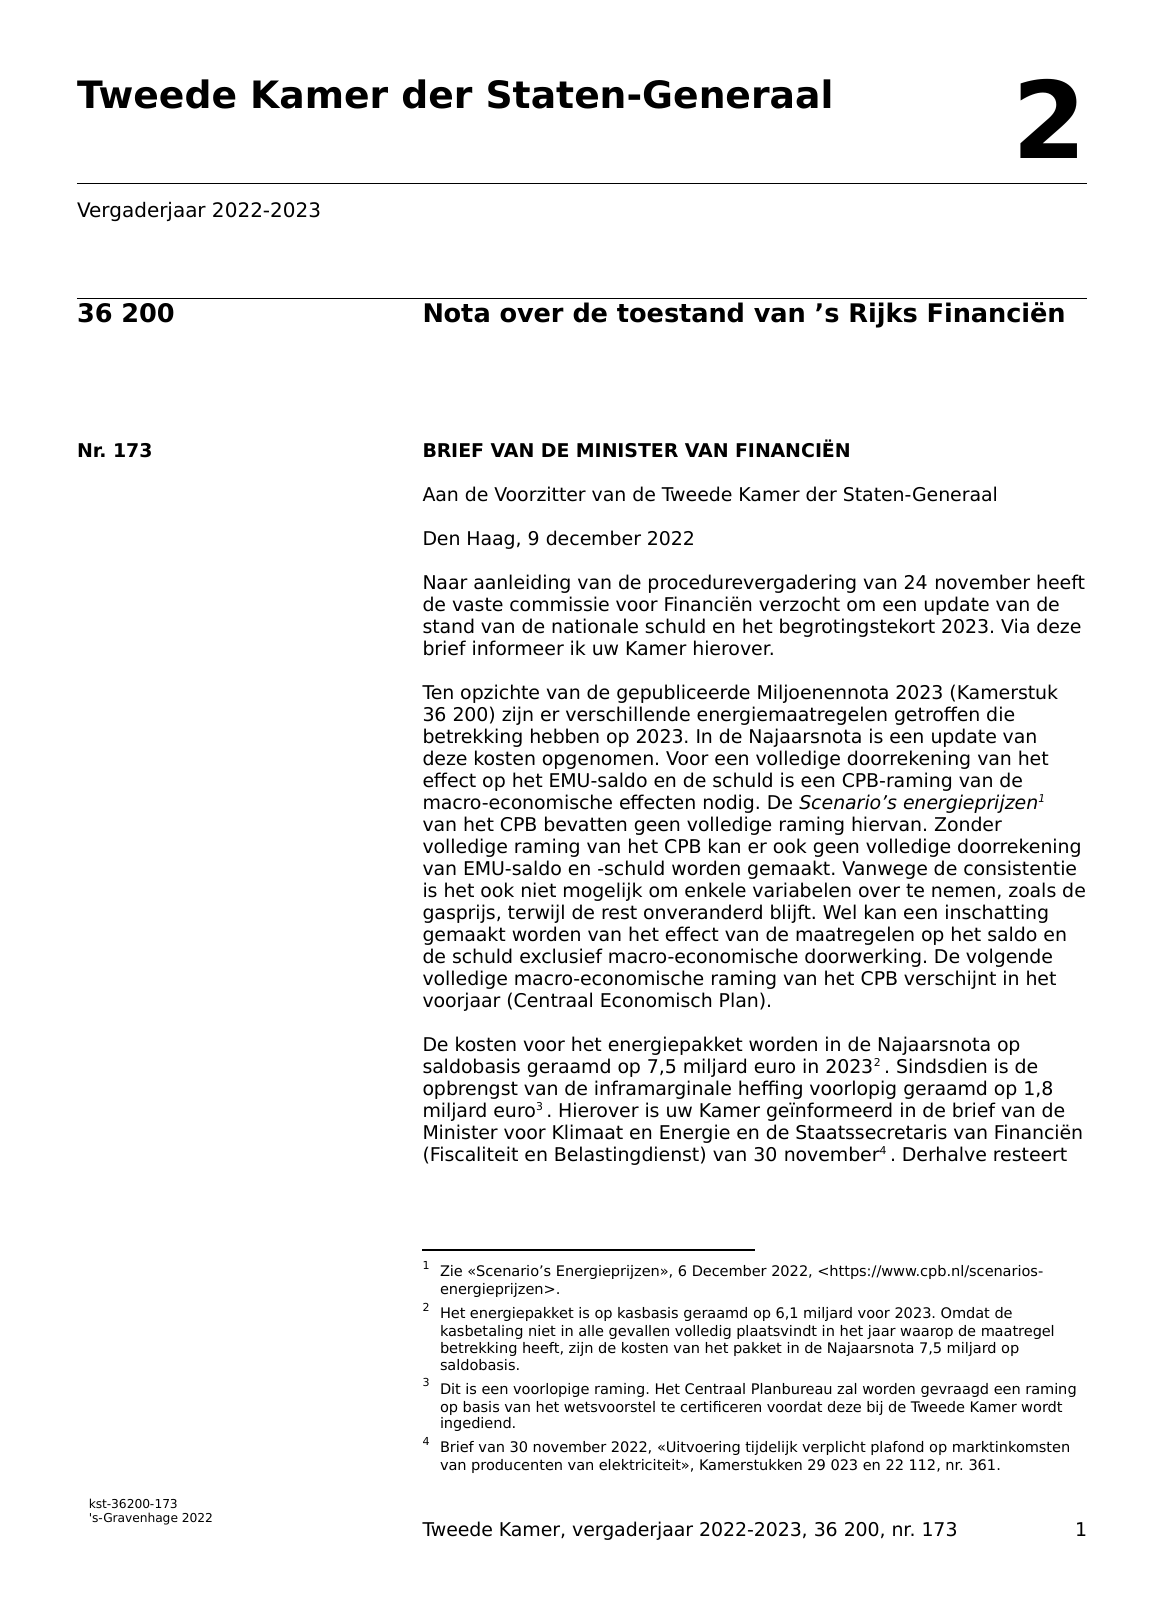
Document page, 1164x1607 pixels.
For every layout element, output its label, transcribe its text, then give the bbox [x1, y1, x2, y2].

text kst-36200-173 [88, 1497, 323, 1511]
text Ten opzichte van de gepubliceerde Miljoenennota 2023 (Kamerstuk 36 200) zijn er verschillende energiemaatregelen getroffen die betrekking hebben op 2023. In de Najaarsnota is een update van deze kosten opgenomen. Voor een volledige doorrekening van het effect op het EMU-saldo en de schuld is een CPB-raming van de macro-economische effecten nodig. De Scenario’s energieprijzen van het CPB bevatten geen volledige raming hiervan. Zonder volledige raming van het CPB kan er ook geen volledige doorrekening van EMU-saldo en -schuld worden gemaakt. Vanwege de consistentie is het ook niet mogelijk om enkele variabelen over te nemen, zoals de gasprijs, terwijl de rest onveranderd blijft. Wel kan een inschatting gemaakt worden van het effect van de maatregelen op het saldo en de schuld exclusief macro-economische doorwerking. De volgende volledige macro-economische raming van het CPB verschijnt in het voorjaar (Centraal Economisch Plan). [422, 682, 1087, 1012]
text Naar aanleiding van de procedurevergadering van 24 november heeft de vaste commissie voor Financiën verzocht om een update van de stand van de nationale schuld en het begrotingstekort 2023. Via deze brief informeer ik uw Kamer hierover. [422, 572, 1087, 660]
table_header 2 [886, 59, 1087, 183]
text Zie «Scenario’s Energieprijzen», 6 December 2022, <https://www.cpb.nl/scenarios-energieprijzen>. [422, 1259, 1087, 1298]
text Het energiepakket is op kasbasis geraamd op 6,1 miljard voor 2023. Omdat de kasbetaling niet in alle gevallen volledig plaatsvindt in het jaar waarop de maatregel betrekking heeft, zijn de kosten van het pakket in de Najaarsnota 7,5 miljard op saldobasis. [422, 1301, 1087, 1374]
table_cell Vergaderjaar 2022-2023 [77, 184, 1087, 298]
text Dit is een voorlopige raming. Het Centraal Planbureau zal worden gevraagd een raming op basis van het wetsvoorstel te certificeren voordat deze bij de Tweede Kamer wordt ingediend. [422, 1377, 1087, 1432]
table_header Tweede Kamer der Staten-Generaal [77, 59, 886, 183]
subtitle Nr. 173 BRIEF VAN DE MINISTER VAN FINANCIËN [77, 440, 1087, 462]
text 's-Gravenhage 2022 [88, 1511, 323, 1525]
text Den Haag, 9 december 2022 [422, 528, 1087, 550]
text Aan de Voorzitter van de Tweede Kamer der Staten-Generaal [422, 484, 1087, 506]
subtitle 36 200 Nota over de toestand van ’s Rijks Financiën [77, 299, 1087, 329]
text Brief van 30 november 2022, «Uitvoering tijdelijk verplicht plafond op marktinkomsten van producenten van elektriciteit», Kamerstukken 29 023 en 22 112, nr. 361. [422, 1435, 1087, 1474]
text De kosten voor het energiepakket worden in de Najaarsnota op saldobasis geraamd op 7,5 miljard euro in 2023. Sindsdien is de opbrengst van de inframarginale heffing voorlopig geraamd op 1,8 miljard euro. Hierover is uw Kamer geïnformeerd in de brief van de Minister voor Klimaat en Energie en de Staatssecretaris van Financiën (Fiscaliteit en Belastingdienst) van 30 november. Derhalve resteert [422, 1034, 1087, 1166]
